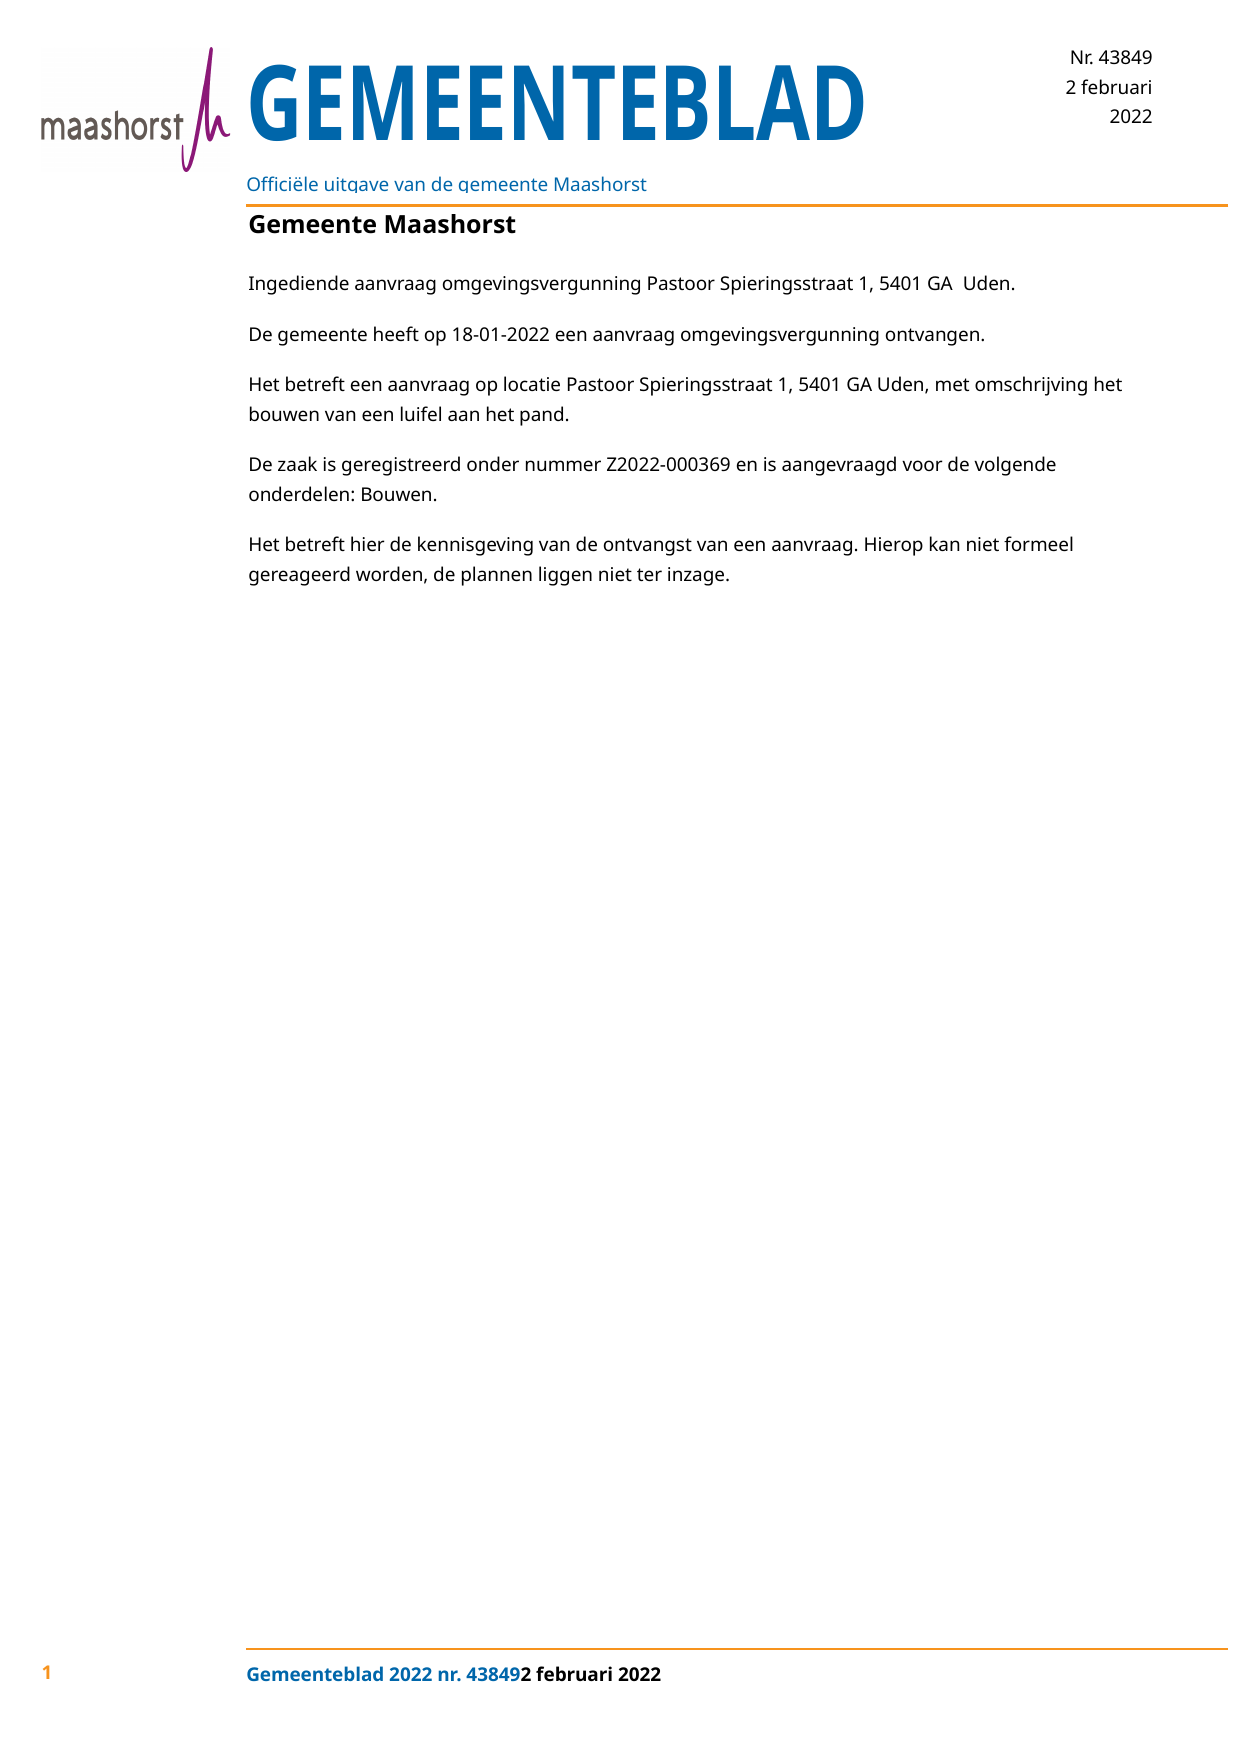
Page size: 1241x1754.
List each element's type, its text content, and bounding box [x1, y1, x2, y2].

text Gemeente Maashorst [248, 207, 1152, 241]
text Het betreft hier de kennisgeving van de ontvangst van een aanvraag. Hierop kan niet formeel gereageerd worden, de plannen liggen niet ter inzage. [248, 531, 1152, 586]
text De gemeente heeft op 18-01-2022 een aanvraag omgevingsvergunning ontvangen. [248, 321, 1152, 346]
text Het betreft een aanvraag op locatie Pastoor Spieringsstraat 1, 5401 GA Uden, met omschrijving het bouwen van een luifel aan het pand. [248, 371, 1152, 426]
picture [41, 47, 231, 172]
text Ingediende aanvraag omgevingsvergunning Pastoor Spieringsstraat 1, 5401 GA Uden. [248, 270, 1152, 296]
text De zaak is geregistreerd onder nummer Z2022-000369 en is aangevraagd voor de volgende onderdelen: Bouwen. [248, 451, 1152, 506]
